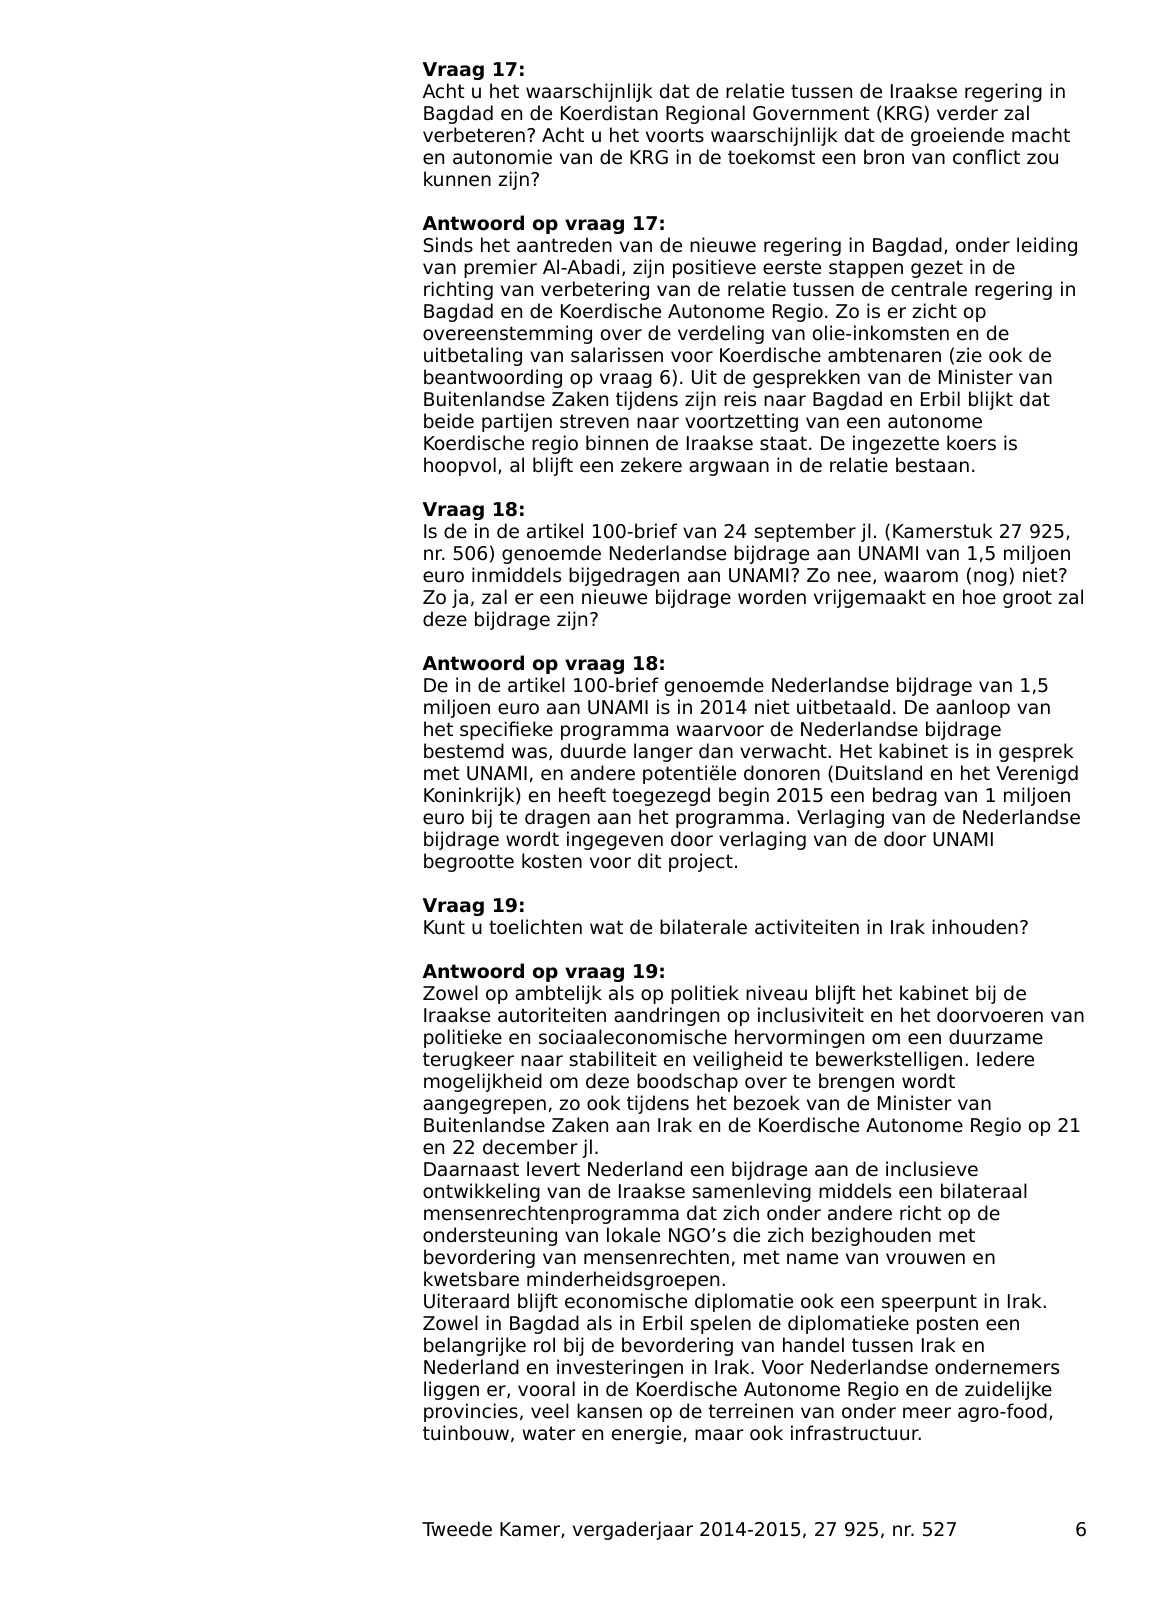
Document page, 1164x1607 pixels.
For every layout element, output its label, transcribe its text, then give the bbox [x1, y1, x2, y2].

text Acht u het waarschijnlijk dat de relatie tussen de Iraakse regering in Bagdad en de Koerdistan Regional Government (KRG) verder zal verbeteren? Acht u het voorts waarschijnlijk dat de groeiende macht en autonomie van de KRG in de toekomst een bron van conflict zou kunnen zijn? [422, 81, 1087, 191]
text Zowel op ambtelijk als op politiek niveau blijft het kabinet bij de Iraakse autoriteiten aandringen op inclusiviteit en het doorvoeren van politieke en sociaaleconomische hervormingen om een duurzame terugkeer naar stabiliteit en veiligheid te bewerkstelligen. Iedere mogelijkheid om deze boodschap over te brengen wordt aangegrepen, zo ook tijdens het bezoek van de Minister van Buitenlandse Zaken aan Irak en de Koerdische Autonome Regio op 21 en 22 december jl. [422, 983, 1087, 1159]
text Uiteraard blijft economische diplomatie ook een speerpunt in Irak. Zowel in Bagdad als in Erbil spelen de diplomatieke posten een belangrijke rol bij de bevordering van handel tussen Irak en Nederland en investeringen in Irak. Voor Nederlandse ondernemers liggen er, vooral in de Koerdische Autonome Regio en de zuidelijke provincies, veel kansen op de terreinen van onder meer agro-food, tuinbouw, water en energie, maar ook infrastructuur. [422, 1291, 1087, 1445]
text Vraag 19: [422, 895, 1087, 917]
text Antwoord op vraag 18: [422, 653, 1087, 675]
text Sinds het aantreden van de nieuwe regering in Bagdad, onder leiding van premier Al-Abadi, zijn positieve eerste stappen gezet in de richting van verbetering van de relatie tussen de centrale regering in Bagdad en de Koerdische Autonome Regio. Zo is er zicht op overeenstemming over de verdeling van olie-inkomsten en de uitbetaling van salarissen voor Koerdische ambtenaren (zie ook de beantwoording op vraag 6). Uit de gesprekken van de Minister van Buitenlandse Zaken tijdens zijn reis naar Bagdad en Erbil blijkt dat beide partijen streven naar voortzetting van een autonome Koerdische regio binnen de Iraakse staat. De ingezette koers is hoopvol, al blijft een zekere argwaan in de relatie bestaan. [422, 235, 1087, 477]
text Vraag 18: [422, 499, 1087, 521]
text De in de artikel 100-brief genoemde Nederlandse bijdrage van 1,5 miljoen euro aan UNAMI is in 2014 niet uitbetaald. De aanloop van het specifieke programma waarvoor de Nederlandse bijdrage bestemd was, duurde langer dan verwacht. Het kabinet is in gesprek met UNAMI, en andere potentiële donoren (Duitsland en het Verenigd Koninkrijk) en heeft toegezegd begin 2015 een bedrag van 1 miljoen euro bij te dragen aan het programma. Verlaging van de Nederlandse bijdrage wordt ingegeven door verlaging van de door UNAMI begrootte kosten voor dit project. [422, 675, 1087, 873]
text Antwoord op vraag 17: [422, 213, 1087, 235]
text Antwoord op vraag 19: [422, 961, 1087, 983]
text Is de in de artikel 100-brief van 24 september jl. (Kamerstuk 27 925, nr. 506) genoemde Nederlandse bijdrage aan UNAMI van 1,5 miljoen euro inmiddels bijgedragen aan UNAMI? Zo nee, waarom (nog) niet? Zo ja, zal er een nieuwe bijdrage worden vrijgemaakt en hoe groot zal deze bijdrage zijn? [422, 521, 1087, 631]
text Kunt u toelichten wat de bilaterale activiteiten in Irak inhouden? [422, 917, 1087, 939]
text Daarnaast levert Nederland een bijdrage aan de inclusieve ontwikkeling van de Iraakse samenleving middels een bilateraal mensenrechtenprogramma dat zich onder andere richt op de ondersteuning van lokale NGO’s die zich bezighouden met bevordering van mensenrechten, met name van vrouwen en kwetsbare minderheidsgroepen. [422, 1159, 1087, 1291]
text Vraag 17: [422, 59, 1087, 81]
